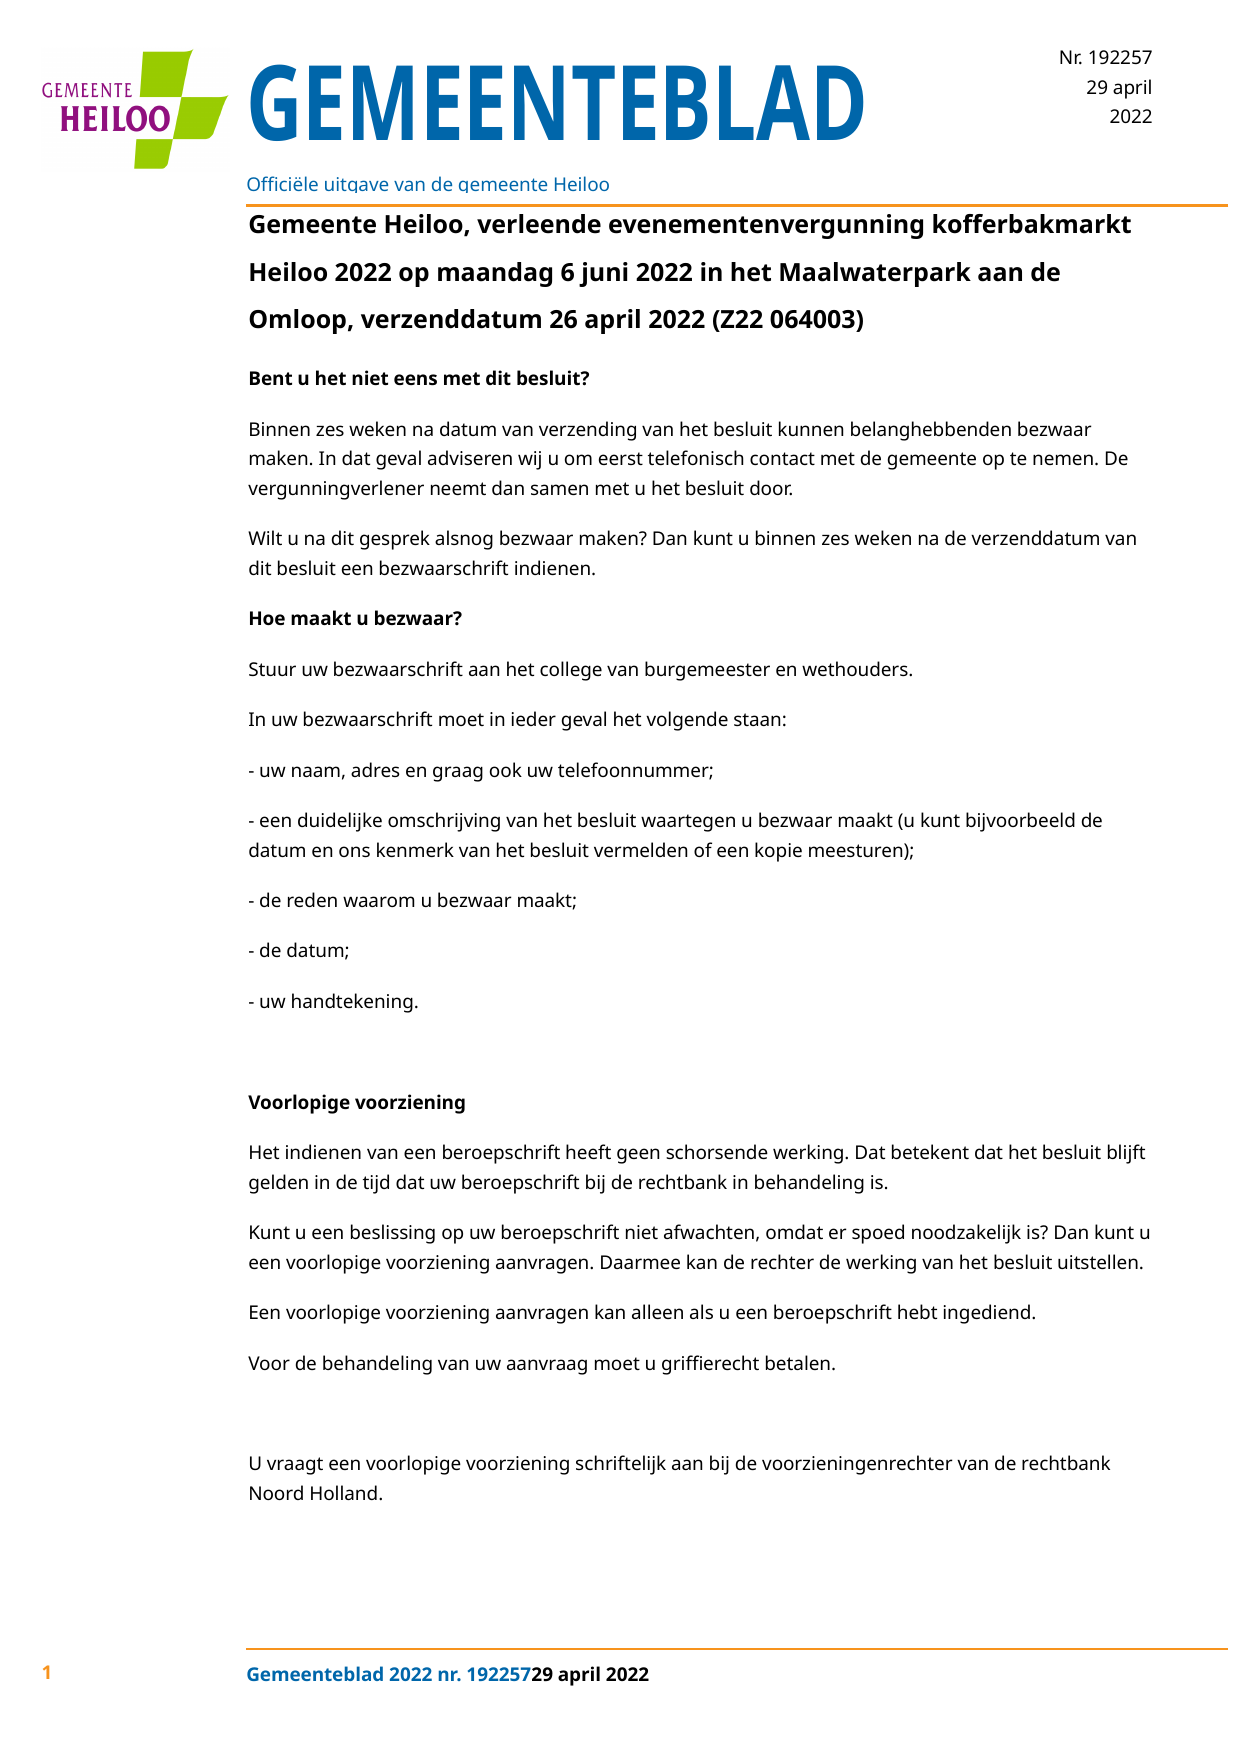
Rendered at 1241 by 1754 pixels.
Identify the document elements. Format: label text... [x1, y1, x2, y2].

text In uw bezwaarschrift moet in ieder geval het volgende staan: [248, 706, 1152, 732]
text Het indienen van een beroepschrift heeft geen schorsende werking. Dat betekent dat het besluit blijft gelden in de tijd dat uw beroepschrift bij de rechtbank in behandeling is. [248, 1139, 1152, 1194]
picture [41, 47, 231, 172]
text Voor de behandeling van uw aanvraag moet u griffierecht betalen. [248, 1350, 1152, 1375]
text Stuur uw bezwaarschrift aan het college van burgemeester en wethouders. [248, 656, 1152, 682]
text Hoe maakt u bezwaar? [248, 606, 1152, 631]
text - de datum; [248, 938, 1152, 963]
text Bent u het niet eens met dit besluit? [248, 366, 1152, 391]
text U vraagt een voorlopige voorziening schriftelijk aan bij de voorzieningenrechter van de rechtbank Noord Holland. [248, 1451, 1152, 1506]
text Binnen zes weken na datum van verzending van het besluit kunnen belanghebbenden bezwaar maken. In dat geval adviseren wij u om eerst telefonisch contact met de gemeente op te nemen. De vergunningverlener neemt dan samen met u het besluit door. [248, 416, 1152, 501]
text - uw handtekening. [248, 988, 1152, 1014]
text Wilt u na dit gesprek alsnog bezwaar maken? Dan kunt u binnen zes weken na de verzenddatum van dit besluit een bezwaarschrift indienen. [248, 526, 1152, 581]
text Een voorlopige voorziening aanvragen kan alleen als u een beroepschrift hebt ingediend. [248, 1299, 1152, 1325]
text Kunt u een beslissing op uw beroepschrift niet afwachten, omdat er spoed noodzakelijk is? Dan kunt u een voorlopige voorziening aanvragen. Daarmee kan de rechter de werking van het besluit uitstellen. [248, 1219, 1152, 1274]
text - een duidelijke omschrijving van het besluit waartegen u bezwaar maakt (u kunt bijvoorbeeld de datum en ons kenmerk van het besluit vermelden of een kopie meesturen); [248, 807, 1152, 862]
text Gemeente Heiloo, verleende evenementenvergunning kofferbakmarkt Heiloo 2022 op maandag 6 juni 2022 in het Maalwaterpark aan de Omloop, verzenddatum 26 april 2022 (Z22 064003) [248, 207, 1152, 336]
text Voorlopige voorziening [248, 1089, 1152, 1114]
text - uw naam, adres en graag ook uw telefoonnummer; [248, 757, 1152, 782]
text - de reden waarom u bezwaar maakt; [248, 887, 1152, 913]
